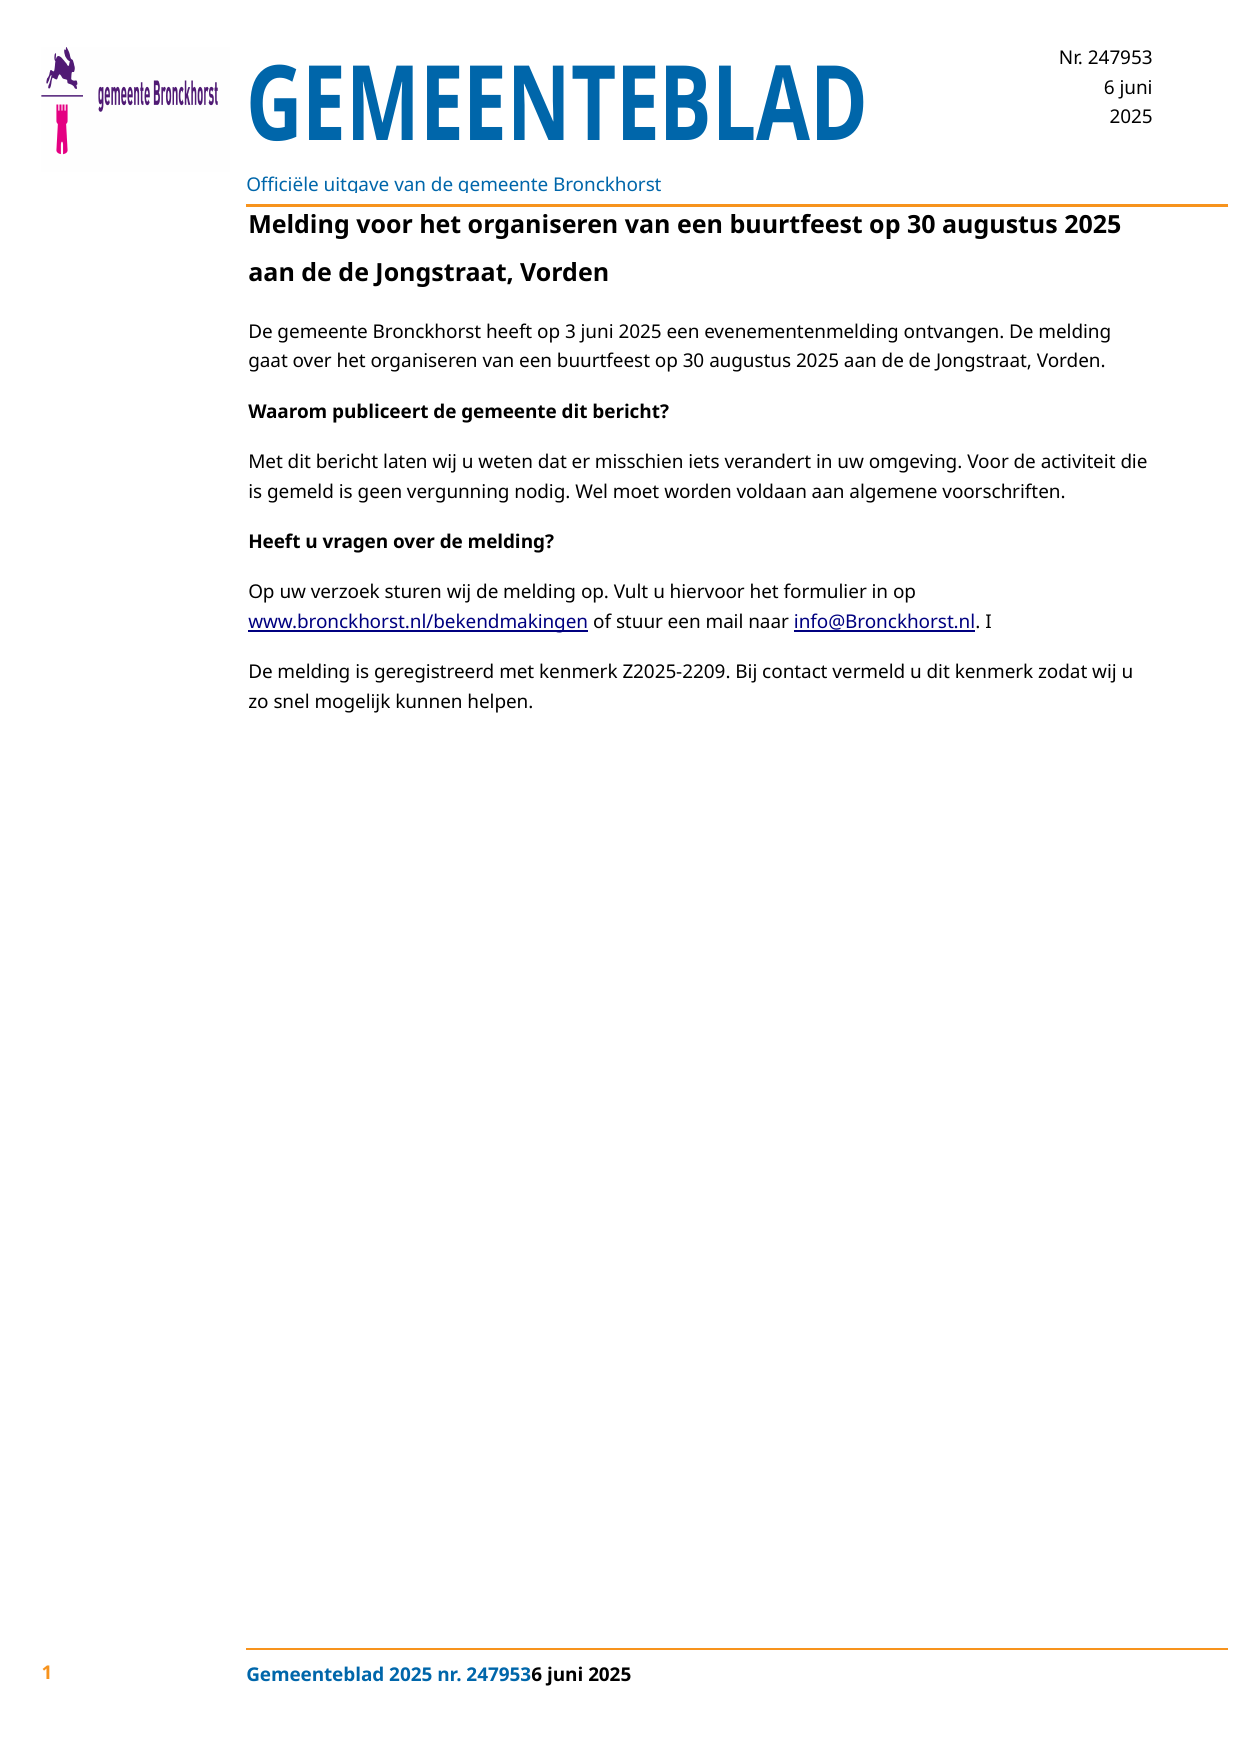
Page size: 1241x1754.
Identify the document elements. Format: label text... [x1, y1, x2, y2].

text Heeft u vragen over de melding? [248, 528, 1152, 554]
text Melding voor het organiseren van een buurtfeest op 30 augustus 2025 aan de de Jongstraat, Vorden [248, 207, 1152, 288]
text Waarom publiceert de gemeente dit bericht? [248, 398, 1152, 424]
text Met dit bericht laten wij u weten dat er misschien iets verandert in uw omgeving. Voor de activiteit die is gemeld is geen vergunning nodig. Wel moet worden voldaan aan algemene voorschriften. [248, 448, 1152, 504]
picture [41, 47, 231, 172]
text De gemeente Bronckhorst heeft op 3 juni 2025 een evenementenmelding ontvangen. De melding gaat over het organiseren van een buurtfeest op 30 augustus 2025 aan de de Jongstraat, Vorden. [248, 318, 1152, 373]
text De melding is geregistreerd met kenmerk Z2025-2209. Bij contact vermeld u dit kenmerk zodat wij u zo snel mogelijk kunnen helpen. [248, 659, 1152, 714]
text Op uw verzoek sturen wij de melding op. Vult u hiervoor het formulier in op www.bronckhorst.nl/bekendmakingen of stuur een mail naar info@Bronckhorst.nl. I [248, 579, 1152, 634]
